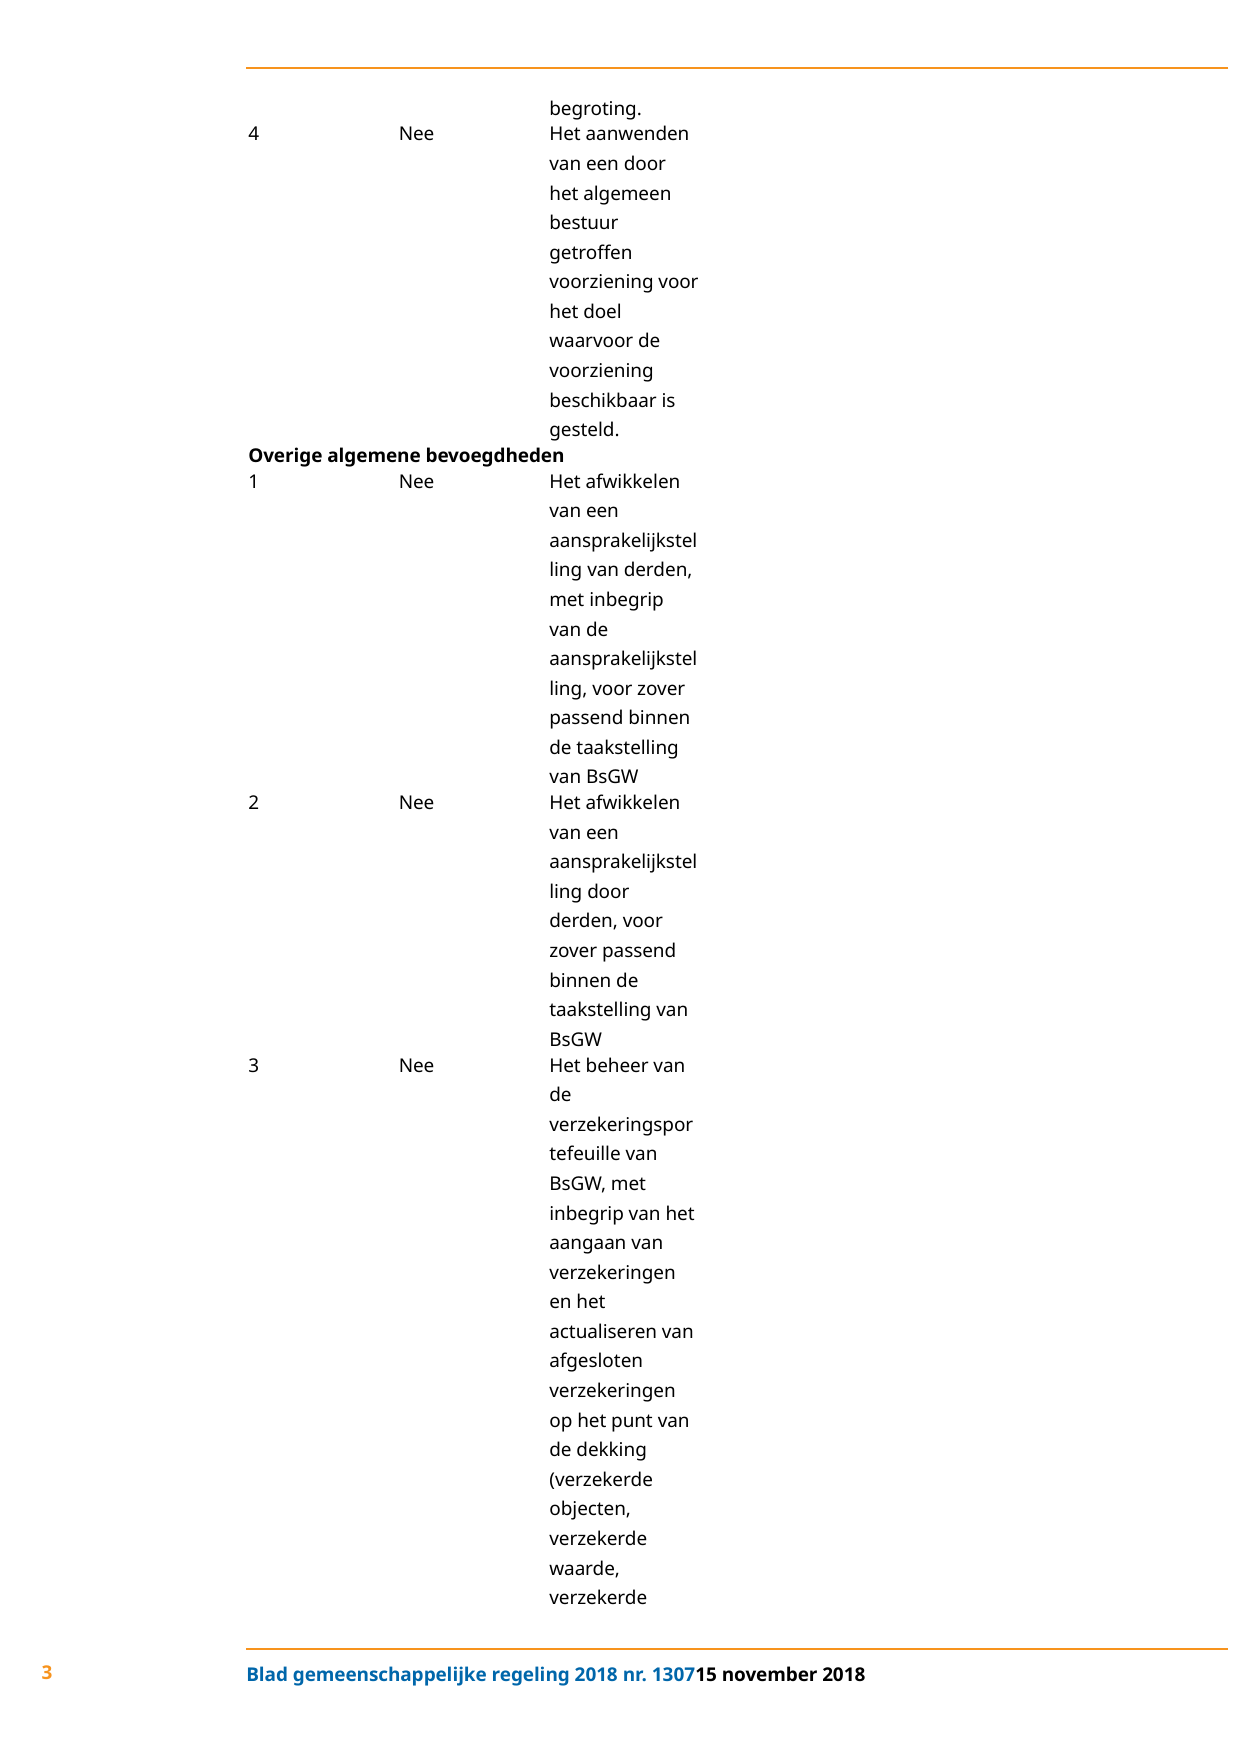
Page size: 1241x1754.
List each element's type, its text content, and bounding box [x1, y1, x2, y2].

table_cell [248, 95, 398, 121]
table_cell Nee [399, 789, 549, 1052]
table_cell 3 [248, 1052, 398, 1610]
table_cell Overige algemene bevoegdheden [248, 442, 700, 468]
table_cell [399, 95, 549, 121]
table_cell Het afwikkelen van een aansprakelijkstelling door derden, voor zover passend binnen de taakstelling van BsGW [549, 789, 700, 1052]
table_cell Het afwikkelen van een aansprakelijkstelling van derden, met inbegrip van de aansprakelijkstelling, voor zover passend binnen de taakstelling van BsGW [549, 468, 700, 789]
table_cell 2 [248, 789, 398, 1052]
table_cell 1 [248, 468, 398, 789]
table_cell Nee [399, 121, 549, 442]
picture [41, 47, 231, 172]
table_cell 4 [248, 121, 398, 442]
table_cell Nee [399, 1052, 549, 1610]
table_cell Nee [399, 468, 549, 789]
table_cell begroting. [549, 95, 700, 121]
table_cell Het beheer van de verzekeringsportefeuille van BsGW, met inbegrip van het aangaan van verzekeringen en het actualiseren van afgesloten verzekeringen op het punt van de dekking (verzekerde objecten, verzekerde waarde, verzekerde [549, 1052, 700, 1610]
table_cell Het aanwenden van een door het algemeen bestuur getroffen voorziening voor het doel waarvoor de voorziening beschikbaar is gesteld. [549, 121, 700, 442]
